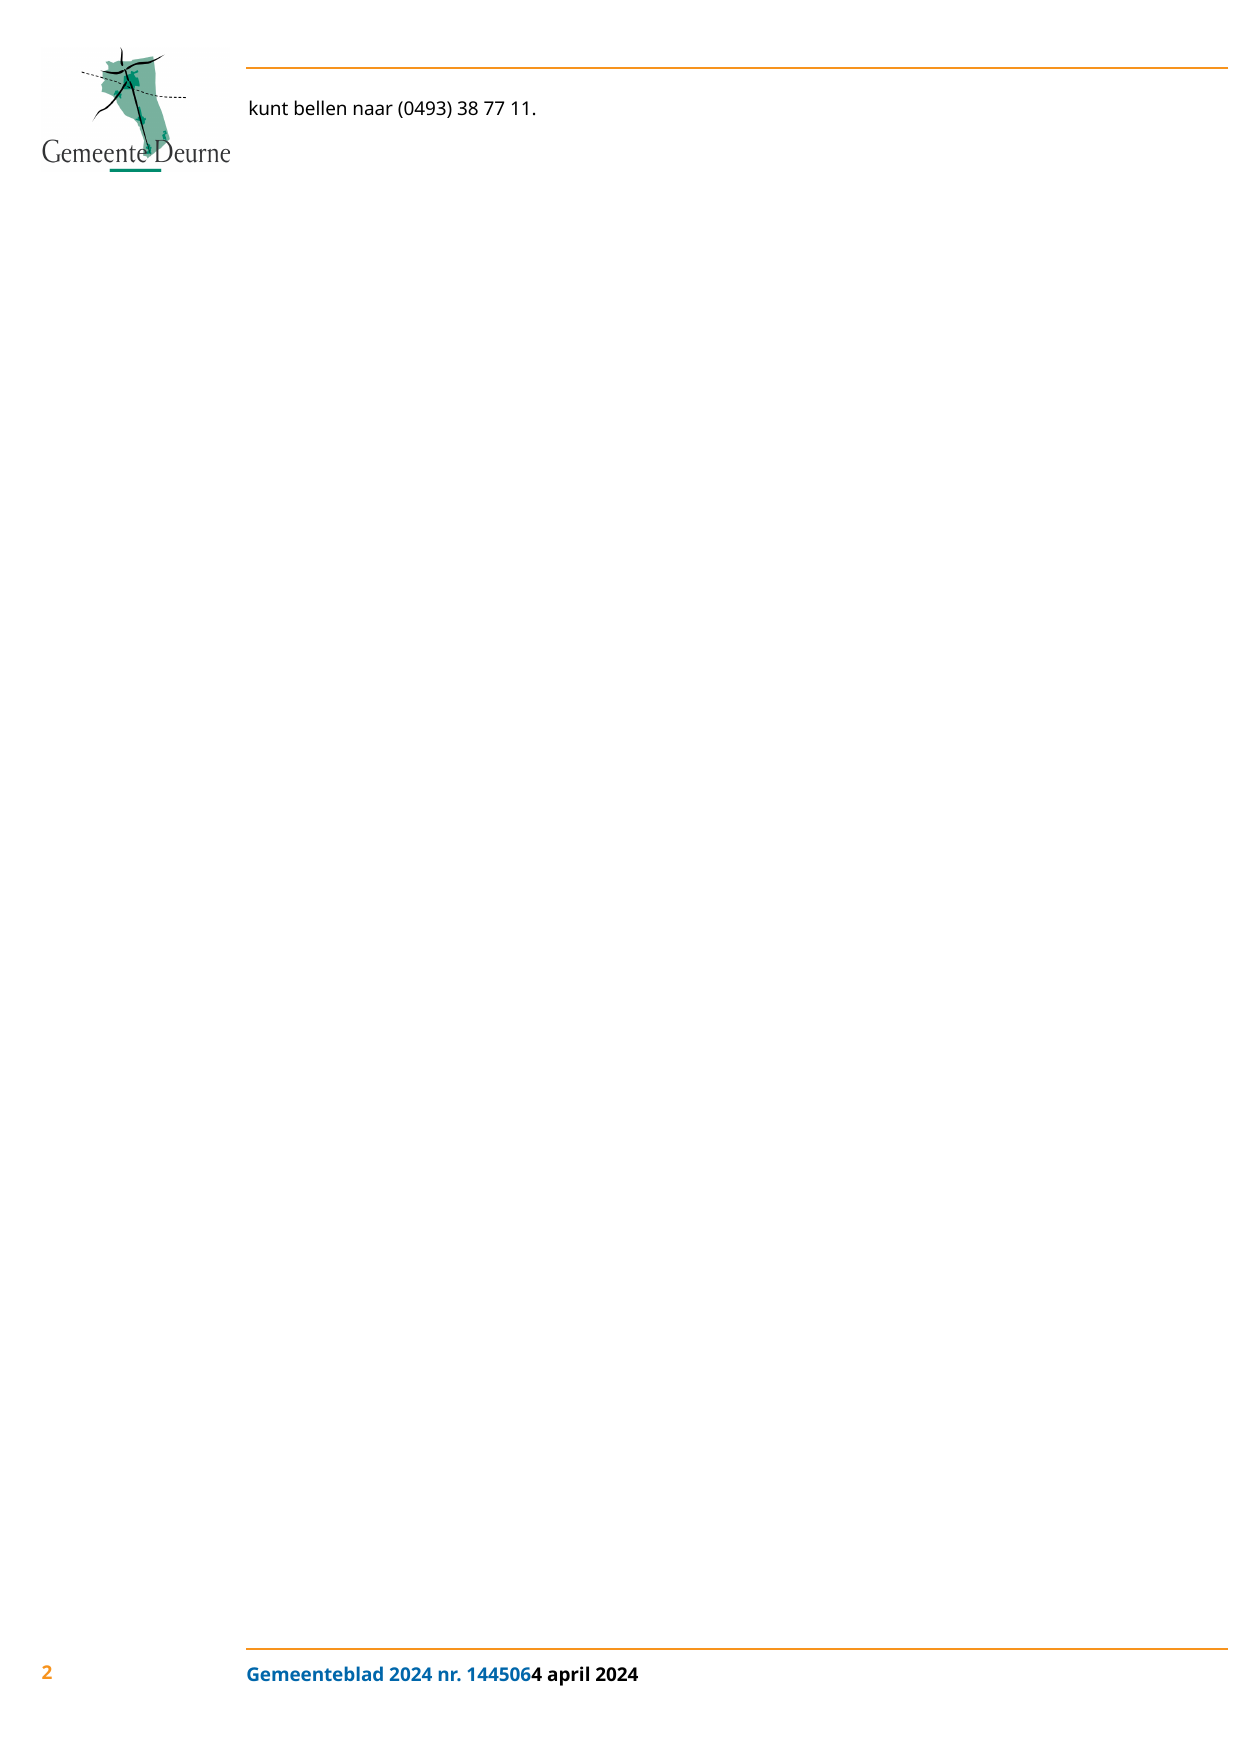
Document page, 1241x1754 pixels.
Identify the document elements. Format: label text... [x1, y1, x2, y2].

picture [41, 47, 231, 172]
text kunt bellen naar (0493) 38 77 11. [248, 95, 1152, 121]
